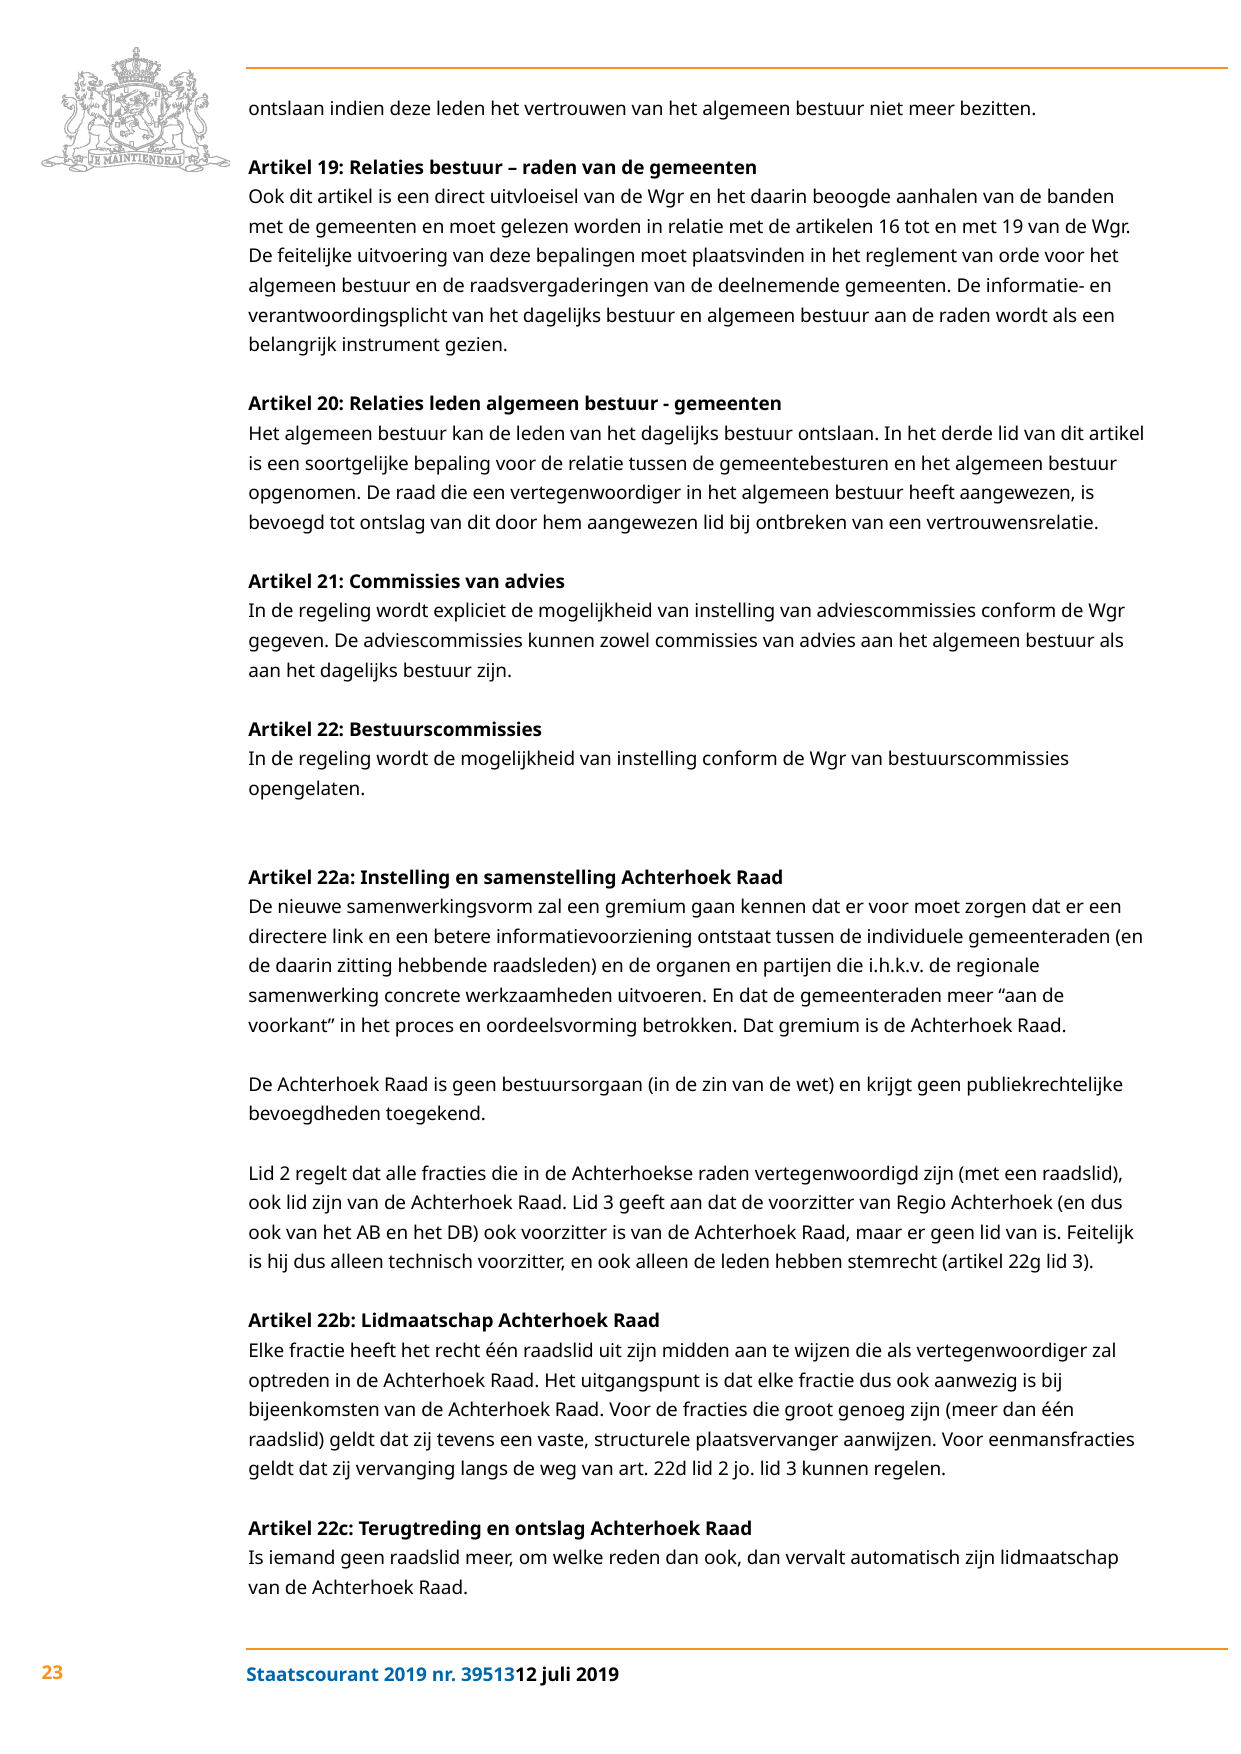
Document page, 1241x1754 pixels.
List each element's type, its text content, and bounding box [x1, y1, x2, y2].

text Artikel 22: Bestuurscommissies [248, 716, 1152, 742]
text Artikel 22c: Terugtreding en ontslag Achterhoek Raad [248, 1515, 1152, 1541]
text Elke fractie heeft het recht één raadslid uit zijn midden aan te wijzen die als vertegenwoordiger zal optreden in de Achterhoek Raad. Het uitgangspunt is dat elke fractie dus ook aanwezig is bij bijeenkomsten van de Achterhoek Raad. Voor de fracties die groot genoeg zijn (meer dan één raadslid) geldt dat zij tevens een vaste, structurele plaatsvervanger aanwijzen. Voor eenmansfracties geldt dat zij vervanging langs de weg van art. 22d lid 2 jo. lid 3 kunnen regelen. [248, 1337, 1152, 1481]
text Artikel 19: Relaties bestuur – raden van de gemeenten [248, 154, 1152, 180]
text Artikel 22a: Instelling en samenstelling Achterhoek Raad [248, 864, 1152, 890]
text Lid 2 regelt dat alle fracties die in de Achterhoekse raden vertegenwoordigd zijn (met een raadslid), ook lid zijn van de Achterhoek Raad. Lid 3 geeft aan dat de voorzitter van Regio Achterhoek (en dus ook van het AB en het DB) ook voorzitter is van de Achterhoek Raad, maar er geen lid van is. Feitelijk is hij dus alleen technisch voorzitter, en ook alleen de leden hebben stemrecht (artikel 22g lid 3). [248, 1160, 1152, 1274]
text Het algemeen bestuur kan de leden van het dagelijks bestuur ontslaan. In het derde lid van dit artikel is een soortgelijke bepaling voor de relatie tussen de gemeentebesturen en het algemeen bestuur opgenomen. De raad die een vertegenwoordiger in het algemeen bestuur heeft aangewezen, is bevoegd tot ontslag van dit door hem aangewezen lid bij ontbreken van een vertrouwensrelatie. [248, 420, 1152, 535]
text De nieuwe samenwerkingsvorm zal een gremium gaan kennen dat er voor moet zorgen dat er een directere link en een betere informatievoorziening ontstaat tussen de individuele gemeenteraden (en de daarin zitting hebbende raadsleden) en de organen en partijen die i.h.k.v. de regionale samenwerking concrete werkzaamheden uitvoeren. En dat de gemeenteraden meer “aan de voorkant” in het proces en oordeelsvorming betrokken. Dat gremium is de Achterhoek Raad. [248, 893, 1152, 1038]
text De Achterhoek Raad is geen bestuursorgaan (in de zin van de wet) en krijgt geen publiekrechtelijke bevoegdheden toegekend. [248, 1071, 1152, 1126]
text ontslaan indien deze leden het vertrouwen van het algemeen bestuur niet meer bezitten. [248, 95, 1152, 121]
text Artikel 22b: Lidmaatschap Achterhoek Raad [248, 1308, 1152, 1333]
text Is iemand geen raadslid meer, om welke reden dan ook, dan vervalt automatisch zijn lidmaatschap van de Achterhoek Raad. [248, 1544, 1152, 1600]
text Artikel 20: Relaties leden algemeen bestuur - gemeenten [248, 391, 1152, 416]
text In de regeling wordt expliciet de mogelijkheid van instelling van adviescommissies conform de Wgr gegeven. De adviescommissies kunnen zowel commissies van advies aan het algemeen bestuur als aan het dagelijks bestuur zijn. [248, 598, 1152, 683]
text Artikel 21: Commissies van advies [248, 568, 1152, 594]
text Ook dit artikel is een direct uitvloeisel van de Wgr en het daarin beoogde aanhalen van de banden met de gemeenten en moet gelezen worden in relatie met de artikelen 16 tot en met 19 van de Wgr. De feitelijke uitvoering van deze bepalingen moet plaatsvinden in het reglement van orde voor het algemeen bestuur en de raadsvergaderingen van de deelnemende gemeenten. De informatie- en verantwoordingsplicht van het dagelijks bestuur en algemeen bestuur aan de raden wordt als een belangrijk instrument gezien. [248, 183, 1152, 357]
text In de regeling wordt de mogelijkheid van instelling conform de Wgr van bestuurscommissies opengelaten. [248, 746, 1152, 801]
picture [41, 47, 231, 172]
